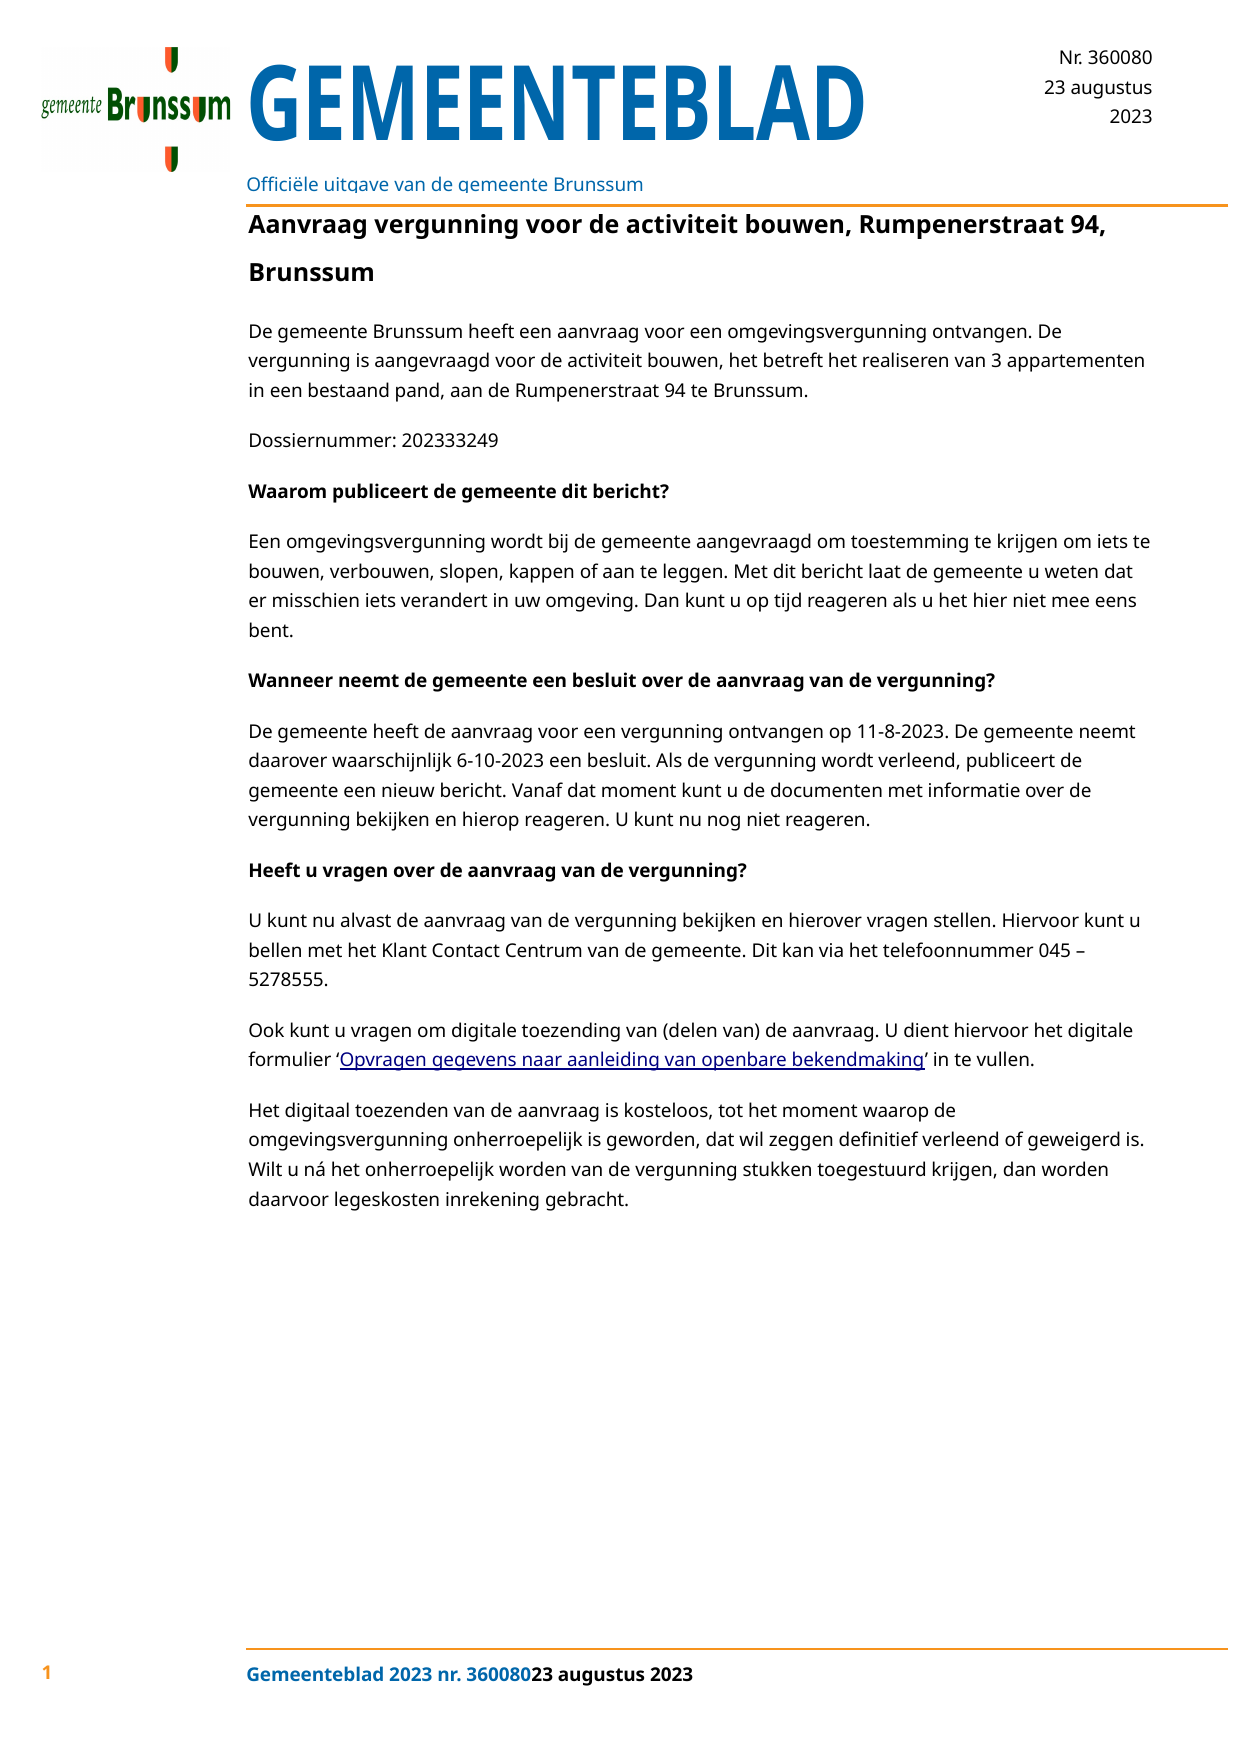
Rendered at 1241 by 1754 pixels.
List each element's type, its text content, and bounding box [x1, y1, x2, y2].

text Aanvraag vergunning voor de activiteit bouwen, Rumpenerstraat 94, Brunssum [248, 207, 1152, 288]
text Heeft u vragen over de aanvraag van de vergunning? [248, 857, 1152, 883]
text U kunt nu alvast de aanvraag van de vergunning bekijken en hierover vragen stellen. Hiervoor kunt u bellen met het Klant Contact Centrum van de gemeente. Dit kan via het telefoonnummer 045 – 5278555. [248, 907, 1152, 992]
text Ook kunt u vragen om digitale toezending van (delen van) de aanvraag. U dient hiervoor het digitale formulier ‘Opvragen gegevens naar aanleiding van openbare bekendmaking’ in te vullen. [248, 1017, 1152, 1072]
text Het digitaal toezenden van de aanvraag is kosteloos, tot het moment waarop de omgevingsvergunning onherroepelijk is geworden, dat wil zeggen definitief verleend of geweigerd is. Wilt u ná het onherroepelijk worden van de vergunning stukken toegestuurd krijgen, dan worden daarvoor legeskosten inrekening gebracht. [248, 1097, 1152, 1212]
text Waarom publiceert de gemeente dit bericht? [248, 478, 1152, 504]
picture [41, 47, 231, 172]
text Dossiernummer: 202333249 [248, 427, 1152, 453]
text Een omgevingsvergunning wordt bij de gemeente aangevraagd om toestemming te krijgen om iets te bouwen, verbouwen, slopen, kappen of aan te leggen. Met dit bericht laat de gemeente u weten dat er misschien iets verandert in uw omgeving. Dan kunt u op tijd reageren als u het hier niet mee eens bent. [248, 528, 1152, 643]
text De gemeente heeft de aanvraag voor een vergunning ontvangen op 11-8-2023. De gemeente neemt daarover waarschijnlijk 6-10-2023 een besluit. Als de vergunning wordt verleend, publiceert de gemeente een nieuw bericht. Vanaf dat moment kunt u de documenten met informatie over de vergunning bekijken en hierop reageren. U kunt nu nog niet reageren. [248, 718, 1152, 832]
text Wanneer neemt de gemeente een besluit over de aanvraag van de vergunning? [248, 667, 1152, 693]
text De gemeente Brunssum heeft een aanvraag voor een omgevingsvergunning ontvangen. De vergunning is aangevraagd voor de activiteit bouwen, het betreft het realiseren van 3 appartementen in een bestaand pand, aan de Rumpenerstraat 94 te Brunssum. [248, 318, 1152, 403]
